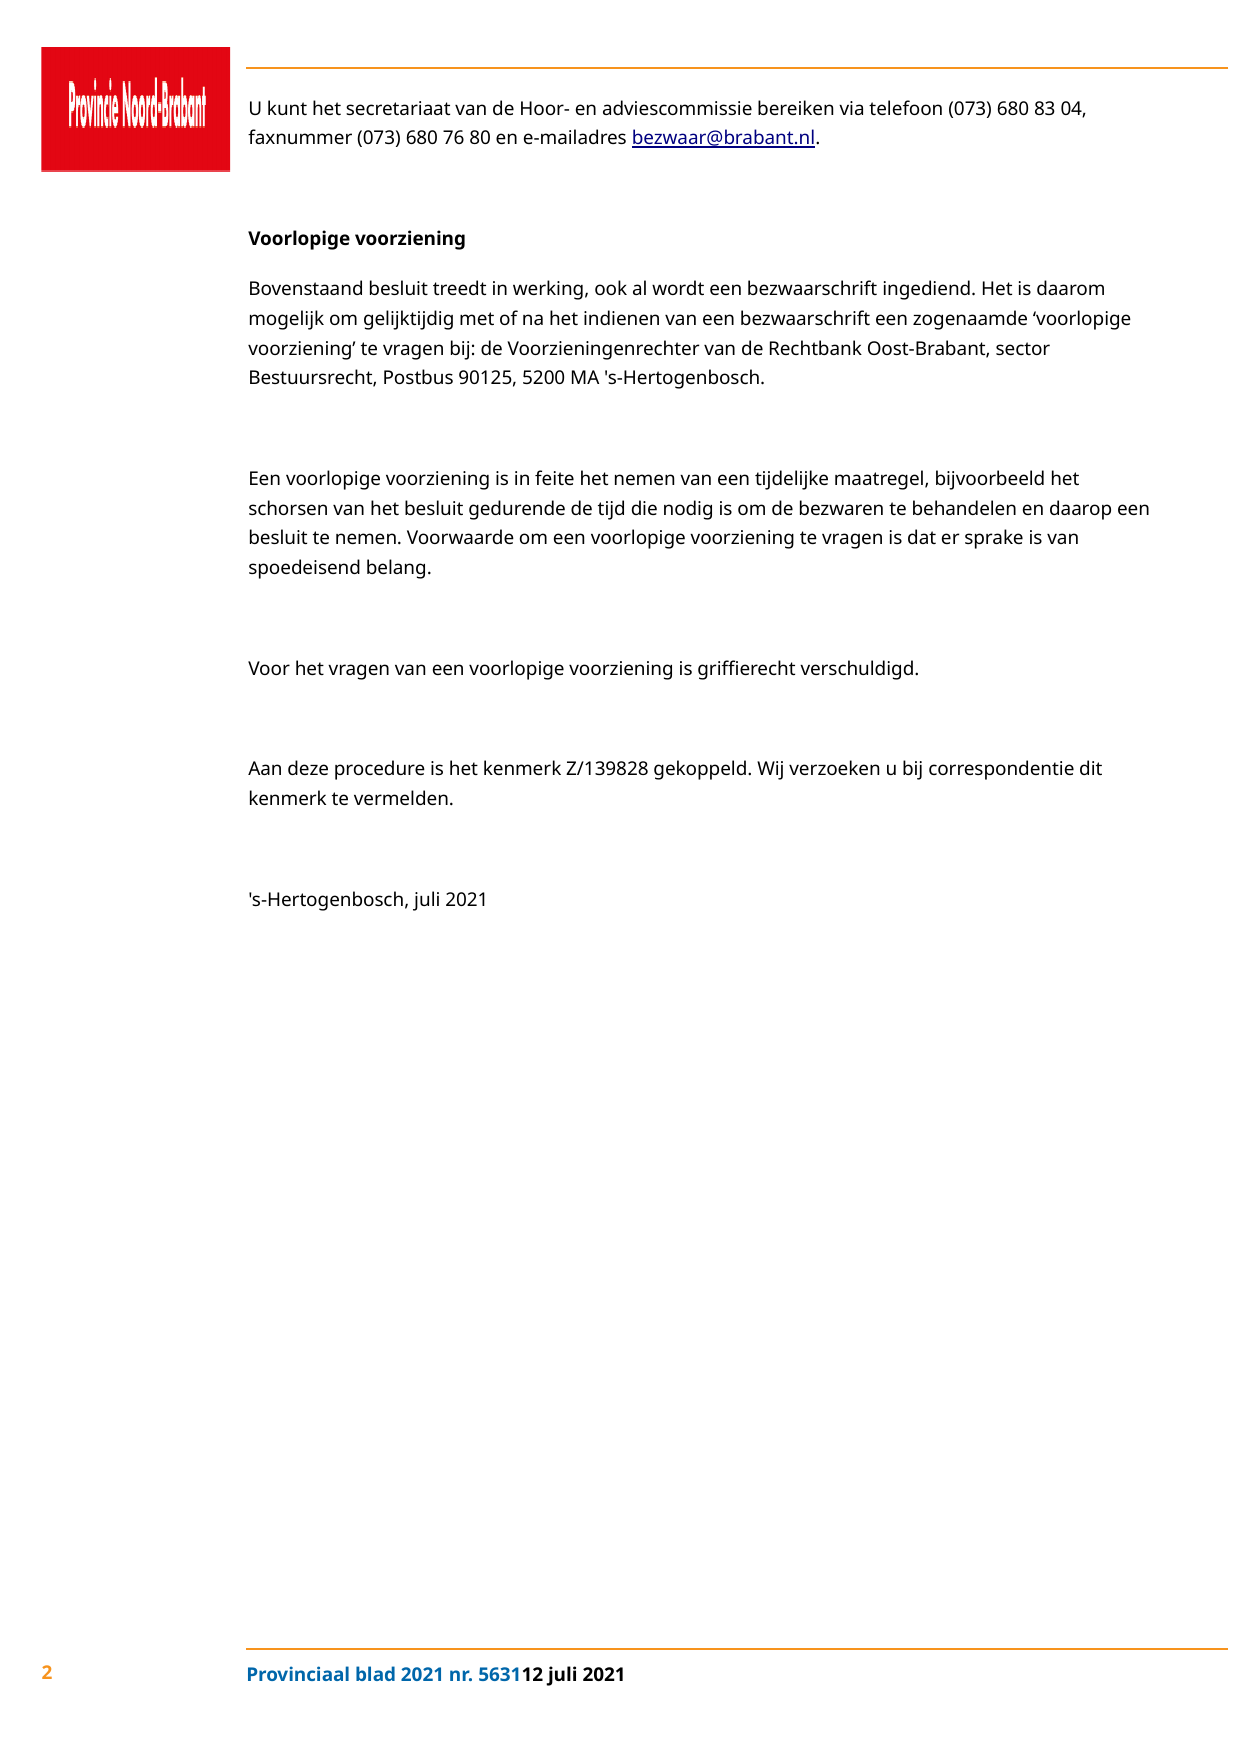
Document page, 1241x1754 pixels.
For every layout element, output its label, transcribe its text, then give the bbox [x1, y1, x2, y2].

picture [41, 47, 231, 172]
text Aan deze procedure is het kenmerk Z/139828 gekoppeld. Wij verzoeken u bij correspondentie dit kenmerk te vermelden. [248, 756, 1152, 811]
text 's-Hertogenbosch, juli 2021 [248, 886, 1152, 912]
text Bovenstaand besluit treedt in werking, ook al wordt een bezwaarschrift ingediend. Het is daarom mogelijk om gelijktijdig met of na het indienen van een bezwaarschrift een zogenaamde ‘voorlopige voorziening’ te vragen bij: de Voorzieningenrechter van de Rechtbank Oost-Brabant, sector Bestuursrecht, Postbus 90125, 5200 MA 's-Hertogenbosch. [248, 276, 1152, 390]
text Voorlopige voorziening [248, 225, 1152, 251]
text Een voorlopige voorziening is in feite het nemen van een tijdelijke maatregel, bijvoorbeeld het schorsen van het besluit gedurende de tijd die nodig is om de bezwaren te behandelen en daarop een besluit te nemen. Voorwaarde om een voorlopige voorziening te vragen is dat er sprake is van spoedeisend belang. [248, 465, 1152, 580]
text U kunt het secretariaat van de Hoor- en adviescommissie bereiken via telefoon (073) 680 83 04, faxnummer (073) 680 76 80 en e-mailadres bezwaar@brabant.nl. [248, 95, 1152, 150]
text Voor het vragen van een voorlopige voorziening is griffierecht verschuldigd. [248, 655, 1152, 681]
